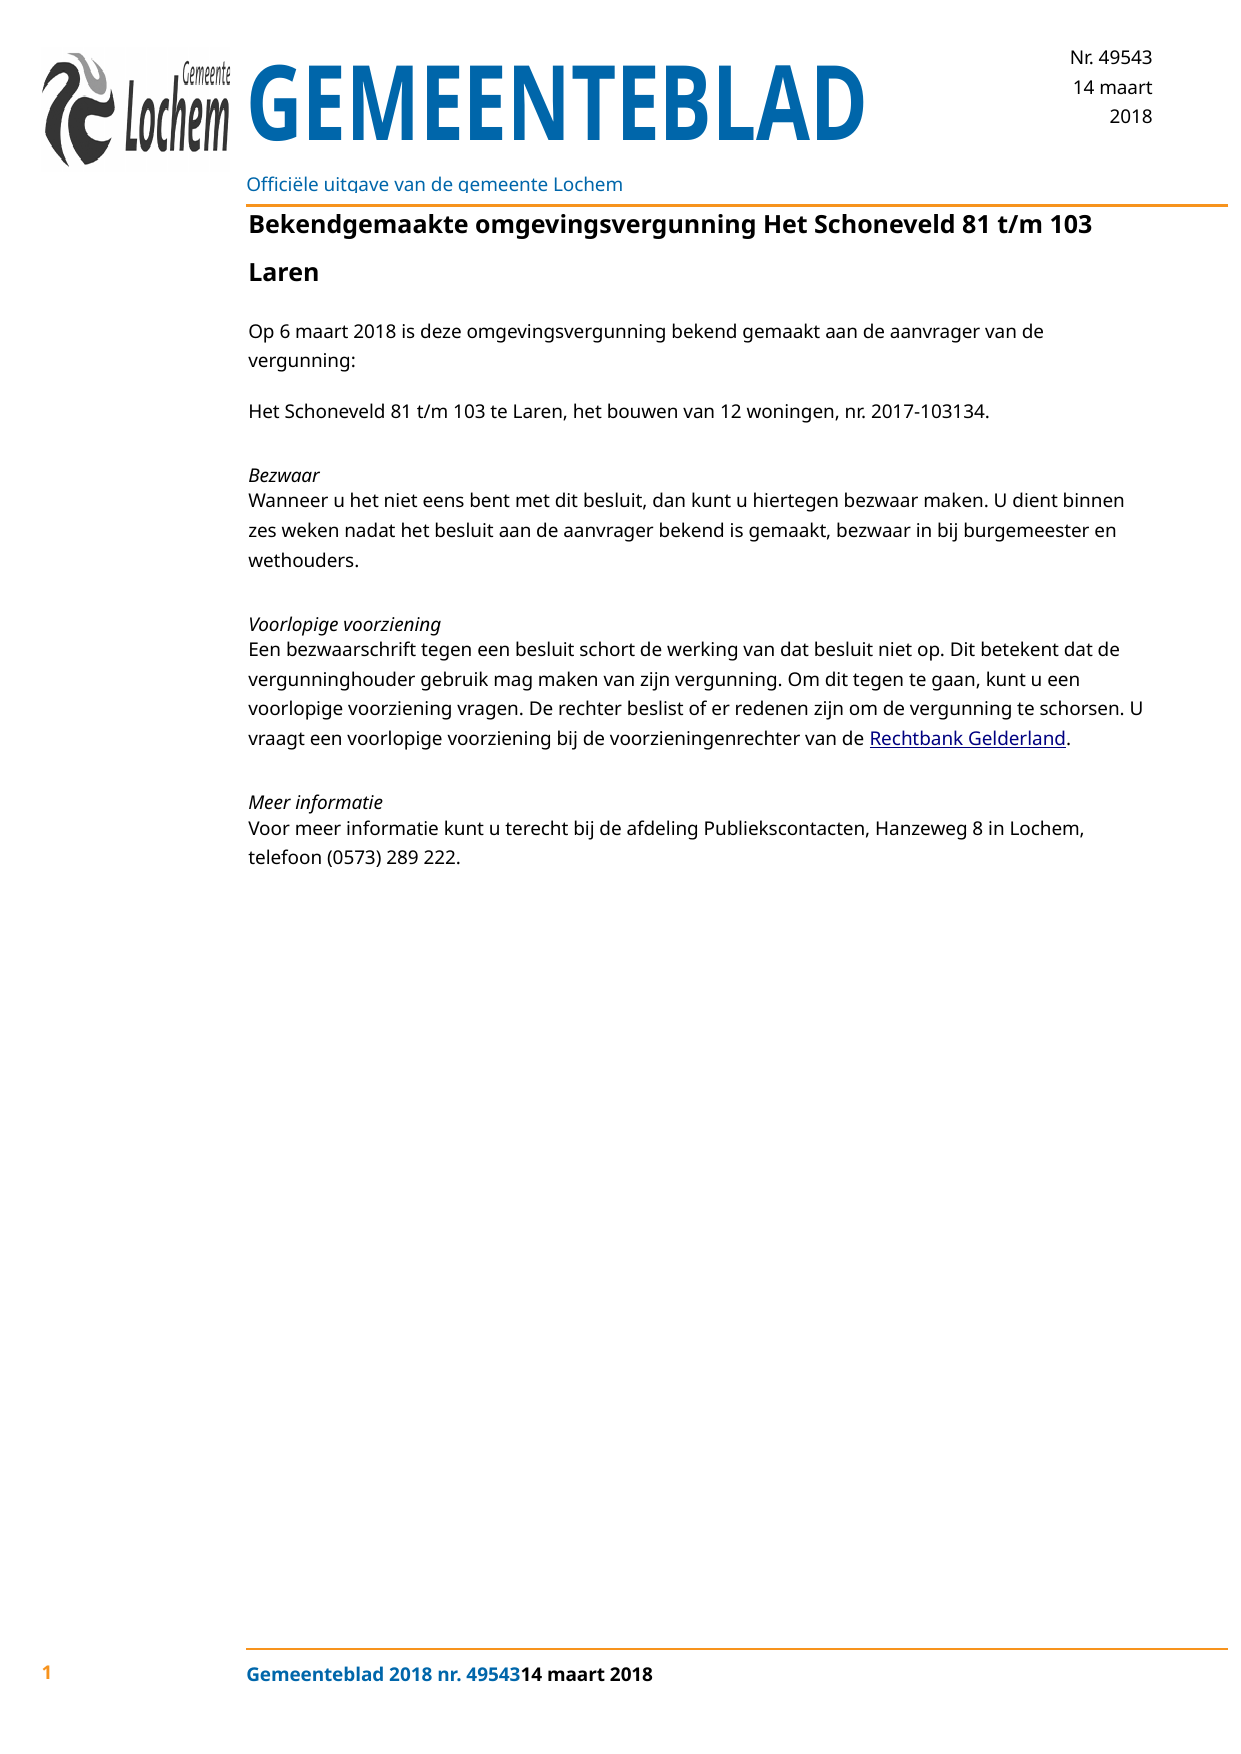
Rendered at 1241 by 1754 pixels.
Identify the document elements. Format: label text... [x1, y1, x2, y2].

text Voorlopige voorziening [248, 611, 1152, 636]
text Voor meer informatie kunt u terecht bij de afdeling Publiekscontacten, Hanzeweg 8 in Lochem, telefoon (0573) 289 222. [248, 815, 1152, 870]
text Wanneer u het niet eens bent met dit besluit, dan kunt u hiertegen bezwaar maken. U dient binnen zes weken nadat het besluit aan de aanvrager bekend is gemaakt, bezwaar in bij burgemeester en wethouders. [248, 488, 1152, 572]
text Een bezwaarschrift tegen een besluit schort de werking van dat besluit niet op. Dit betekent dat de vergunninghouder gebruik mag maken van zijn vergunning. Om dit tegen te gaan, kunt u een voorlopige voorziening vragen. De rechter beslist of er redenen zijn om de vergunning te schorsen. U vraagt een voorlopige voorziening bij de voorzieningenrechter van de Rechtbank Gelderland. [248, 636, 1152, 751]
picture [41, 47, 231, 172]
text Op 6 maart 2018 is deze omgevingsvergunning bekend gemaakt aan de aanvrager van de vergunning: [248, 318, 1152, 373]
text Bezwaar [248, 462, 1152, 488]
text Bekendgemaakte omgevingsvergunning Het Schoneveld 81 t/m 103 Laren [248, 207, 1152, 288]
text Het Schoneveld 81 t/m 103 te Laren, het bouwen van 12 woningen, nr. 2017-103134. [248, 398, 1152, 424]
text Meer informatie [248, 789, 1152, 815]
